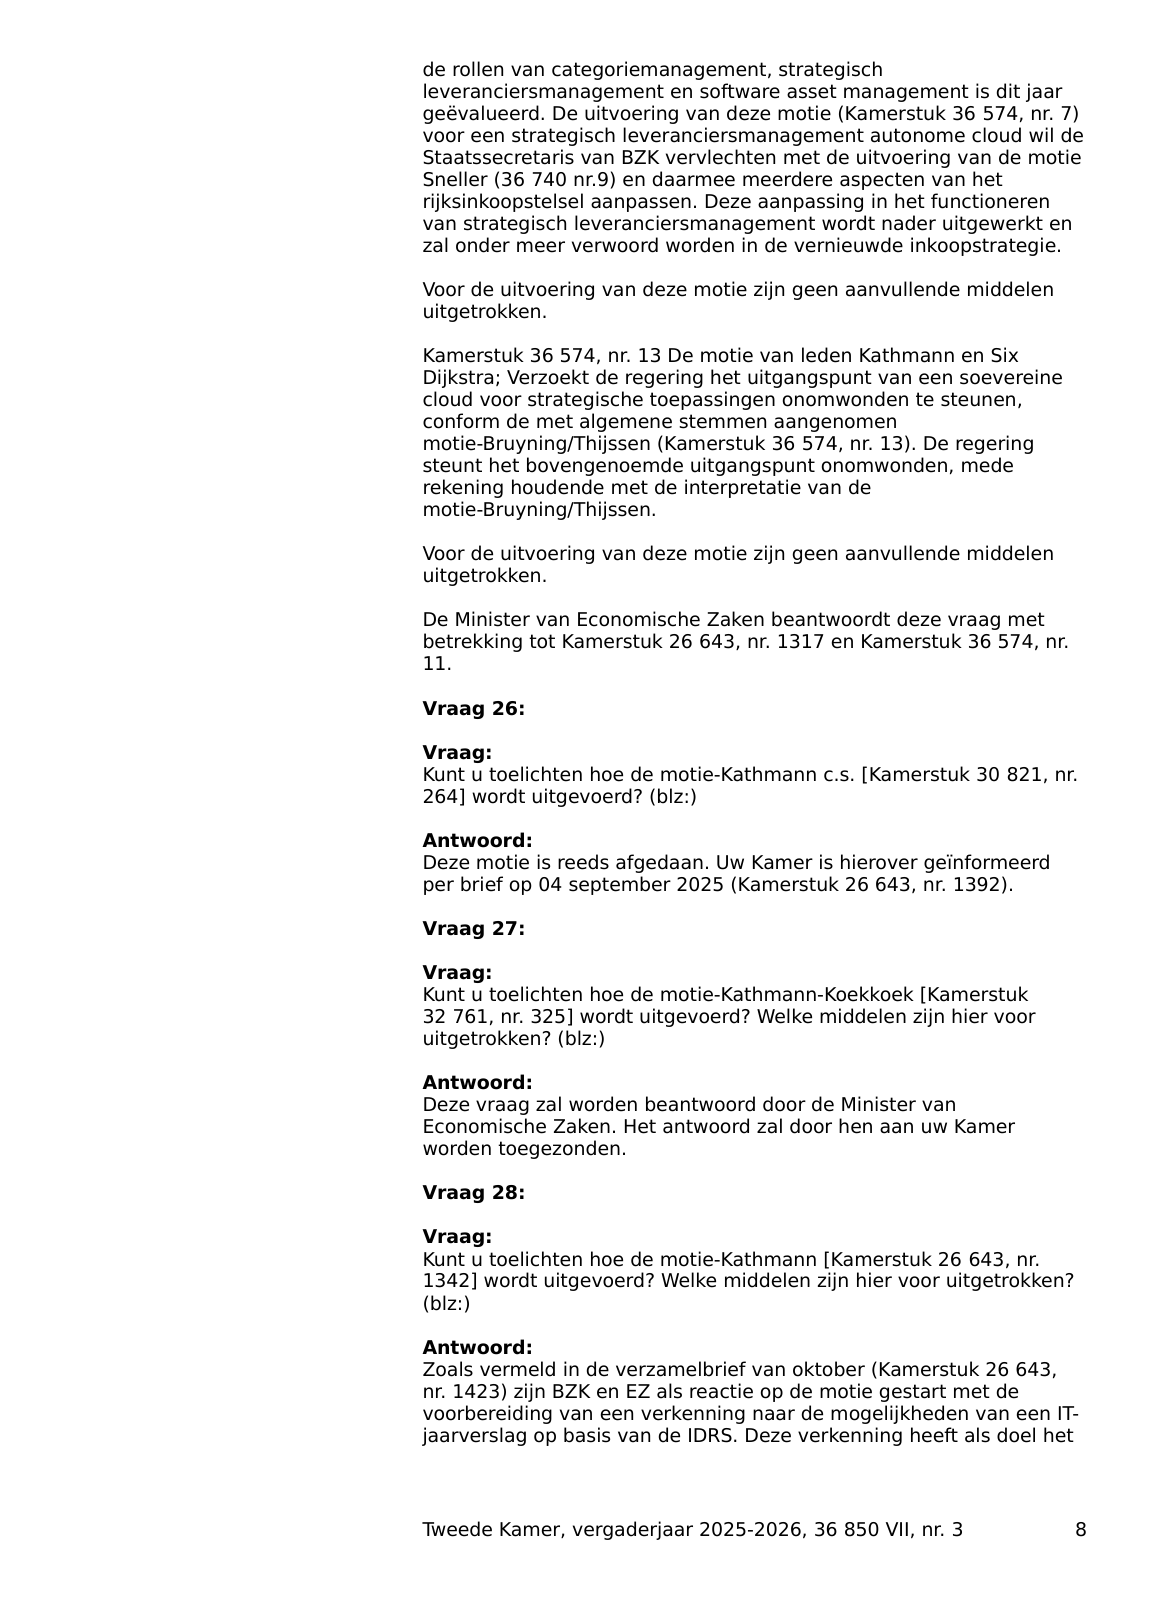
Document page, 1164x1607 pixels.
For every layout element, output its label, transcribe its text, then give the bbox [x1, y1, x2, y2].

text Vraag: [422, 1226, 1087, 1248]
text Deze motie is reeds afgedaan. Uw Kamer is hierover geïnformeerd per brief op 04 september 2025 (Kamerstuk 26 643, nr. 1392). [422, 852, 1087, 896]
text Voor de uitvoering van deze motie zijn geen aanvullende middelen uitgetrokken. [422, 543, 1087, 587]
text Zoals vermeld in de verzamelbrief van oktober (Kamerstuk 26 643, nr. 1423) zijn BZK en EZ als reactie op de motie gestart met de voorbereiding van een verkenning naar de mogelijkheden van een IT-jaarverslag op basis van de IDRS. Deze verkenning heeft als doel het [422, 1358, 1087, 1446]
text Antwoord: [422, 1072, 1087, 1094]
text De Minister van Economische Zaken beantwoordt deze vraag met betrekking tot Kamerstuk 26 643, nr. 1317 en Kamerstuk 36 574, nr. 11. [422, 609, 1087, 675]
text Antwoord: [422, 1337, 1087, 1358]
text Antwoord: [422, 830, 1087, 852]
subtitle Vraag 26: [422, 697, 1087, 719]
subtitle Vraag 28: [422, 1182, 1087, 1204]
subtitle Vraag 27: [422, 918, 1087, 940]
text Kunt u toelichten hoe de motie-Kathmann-Koekkoek [Kamerstuk 32 761, nr. 325] wordt uitgevoerd? Welke middelen zijn hier voor uitgetrokken? (blz:) [422, 984, 1087, 1050]
text Kunt u toelichten hoe de motie-Kathmann c.s. [Kamerstuk 30 821, nr. 264] wordt uitgevoerd? (blz:) [422, 764, 1087, 808]
text Kamerstuk 36 574, nr. 13 De motie van leden Kathmann en Six Dijkstra; Verzoekt de regering het uitgangspunt van een soevereine cloud voor strategische toepassingen onomwonden te steunen, conform de met algemene stemmen aangenomen motie-Bruyning/Thijssen (Kamerstuk 36 574, nr. 13). De regering steunt het bovengenoemde uitgangspunt onomwonden, mede rekening houdende met de interpretatie van de motie-Bruyning/Thijssen. [422, 345, 1087, 521]
text Vraag: [422, 742, 1087, 764]
text Voor de uitvoering van deze motie zijn geen aanvullende middelen uitgetrokken. [422, 279, 1087, 323]
text Vraag: [422, 962, 1087, 984]
text Deze vraag zal worden beantwoord door de Minister van Economische Zaken. Het antwoord zal door hen aan uw Kamer worden toegezonden. [422, 1094, 1087, 1160]
text de rollen van categoriemanagement, strategisch leveranciersmanagement en software asset management is dit jaar geëvalueerd. De uitvoering van deze motie (Kamerstuk 36 574, nr. 7) voor een strategisch leveranciersmanagement autonome cloud wil de Staatssecretaris van BZK vervlechten met de uitvoering van de motie Sneller (36 740 nr.9) en daarmee meerdere aspecten van het rijksinkoopstelsel aanpassen. Deze aanpassing in het functioneren van strategisch leveranciersmanagement wordt nader uitgewerkt en zal onder meer verwoord worden in de vernieuwde inkoopstrategie. [422, 59, 1087, 257]
text Kunt u toelichten hoe de motie-Kathmann [Kamerstuk 26 643, nr. 1342] wordt uitgevoerd? Welke middelen zijn hier voor uitgetrokken? (blz:) [422, 1248, 1087, 1314]
